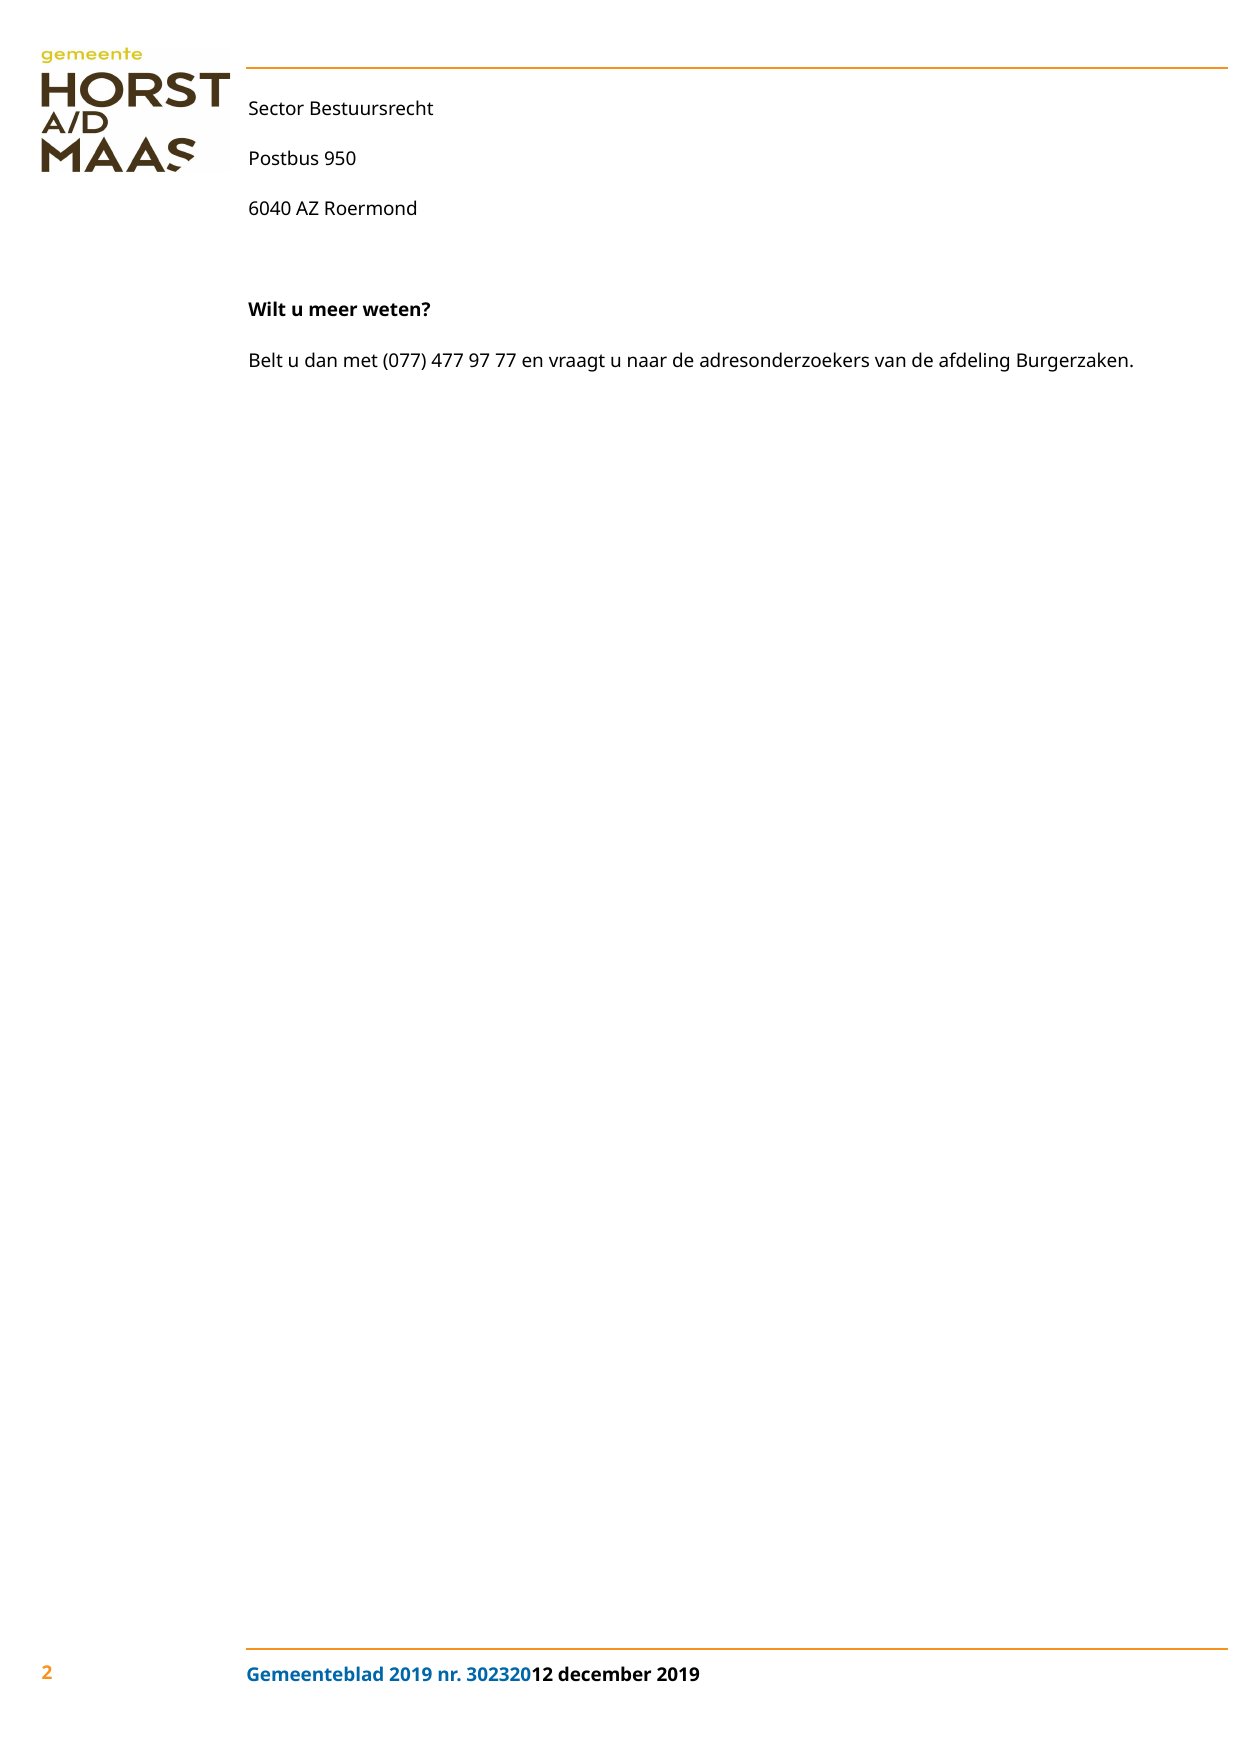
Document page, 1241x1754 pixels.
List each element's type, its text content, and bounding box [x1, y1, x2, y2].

text Belt u dan met (077) 477 97 77 en vraagt u naar de adresonderzoekers van de afdeling Burgerzaken. [248, 347, 1152, 373]
picture [41, 47, 231, 172]
text Wilt u meer weten? [248, 296, 1152, 322]
text 6040 AZ Roermond [248, 196, 1152, 221]
text Sector Bestuursrecht [248, 95, 1152, 121]
text Postbus 950 [248, 145, 1152, 171]
